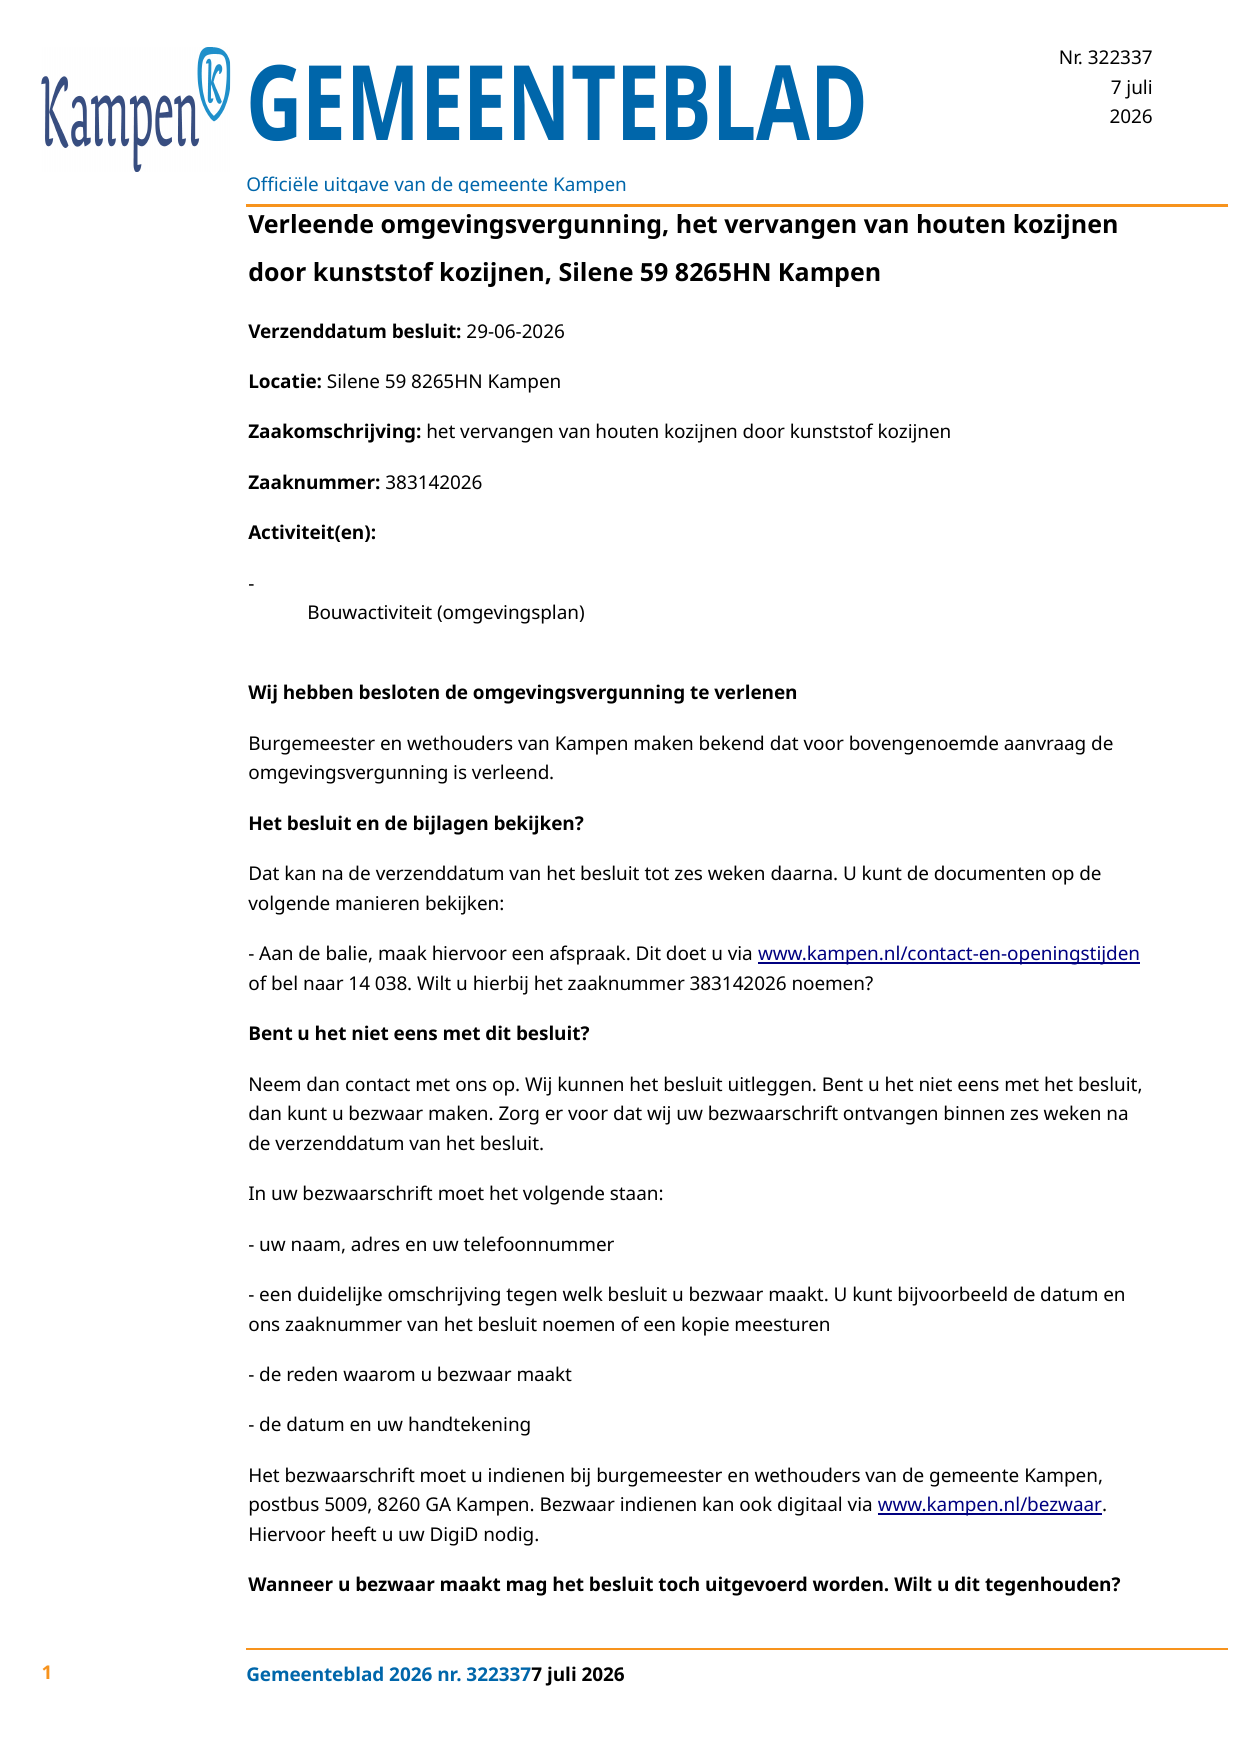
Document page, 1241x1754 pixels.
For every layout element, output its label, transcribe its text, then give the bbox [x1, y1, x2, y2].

text Verleende omgevingsvergunning, het vervangen van houten kozijnen door kunststof kozijnen, Silene 59 8265HN Kampen [248, 207, 1152, 288]
text Bent u het niet eens met dit besluit? [248, 1020, 1152, 1046]
text Zaaknummer: 383142026 [248, 469, 1152, 495]
text Wanneer u bezwaar maakt mag het besluit toch uitgevoerd worden. Wilt u dit tegenhouden? [248, 1572, 1152, 1597]
text Verzenddatum besluit: 29-06-2026 [248, 318, 1152, 344]
text Het besluit en de bijlagen bekijken? [248, 810, 1152, 836]
text Zaakomschrijving: het vervangen van houten kozijnen door kunststof kozijnen [248, 419, 1152, 444]
text Wij hebben besloten de omgevingsvergunning te verlenen [248, 679, 1152, 705]
text - de reden waarom u bezwaar maakt [248, 1361, 1152, 1387]
text - een duidelijke omschrijving tegen welk besluit u bezwaar maakt. U kunt bijvoorbeeld de datum en ons zaaknummer van het besluit noemen of een kopie meesturen [248, 1281, 1152, 1337]
text Dat kan na de verzenddatum van het besluit tot zes weken daarna. U kunt de documenten op de volgende manieren bekijken: [248, 860, 1152, 916]
text Locatie: Silene 59 8265HN Kampen [248, 368, 1152, 394]
text Activiteit(en): [248, 519, 1152, 545]
text Neem dan contact met ons op. Wij kunnen het besluit uitleggen. Bent u het niet eens met het besluit, dan kunt u bezwaar maken. Zorg er voor dat wij uw bezwaarschrift ontvangen binnen zes weken na de verzenddatum van het besluit. [248, 1071, 1152, 1156]
text - uw naam, adres en uw telefoonnummer [248, 1231, 1152, 1257]
text Het bezwaarschrift moet u indienen bij burgemeester en wethouders van de gemeente Kampen, postbus 5009, 8260 GA Kampen. Bezwaar indienen kan ook digitaal via www.kampen.nl/bezwaar. Hiervoor heeft u uw DigiD nodig. [248, 1462, 1152, 1547]
text - Aan de balie, maak hiervoor een afspraak. Dit doet u via www.kampen.nl/contact-en-openingstijden of bel naar 14 038. Wilt u hierbij het zaaknummer 383142026 noemen? [248, 940, 1152, 996]
text - de datum en uw handtekening [248, 1412, 1152, 1437]
list Bouwactiviteit (omgevingsplan) [248, 599, 1152, 625]
picture [41, 47, 231, 172]
text In uw bezwaarschrift moet het volgende staan: [248, 1180, 1152, 1206]
text Burgemeester en wethouders van Kampen maken bekend dat voor bovengenoemde aanvraag de omgevingsvergunning is verleend. [248, 730, 1152, 785]
